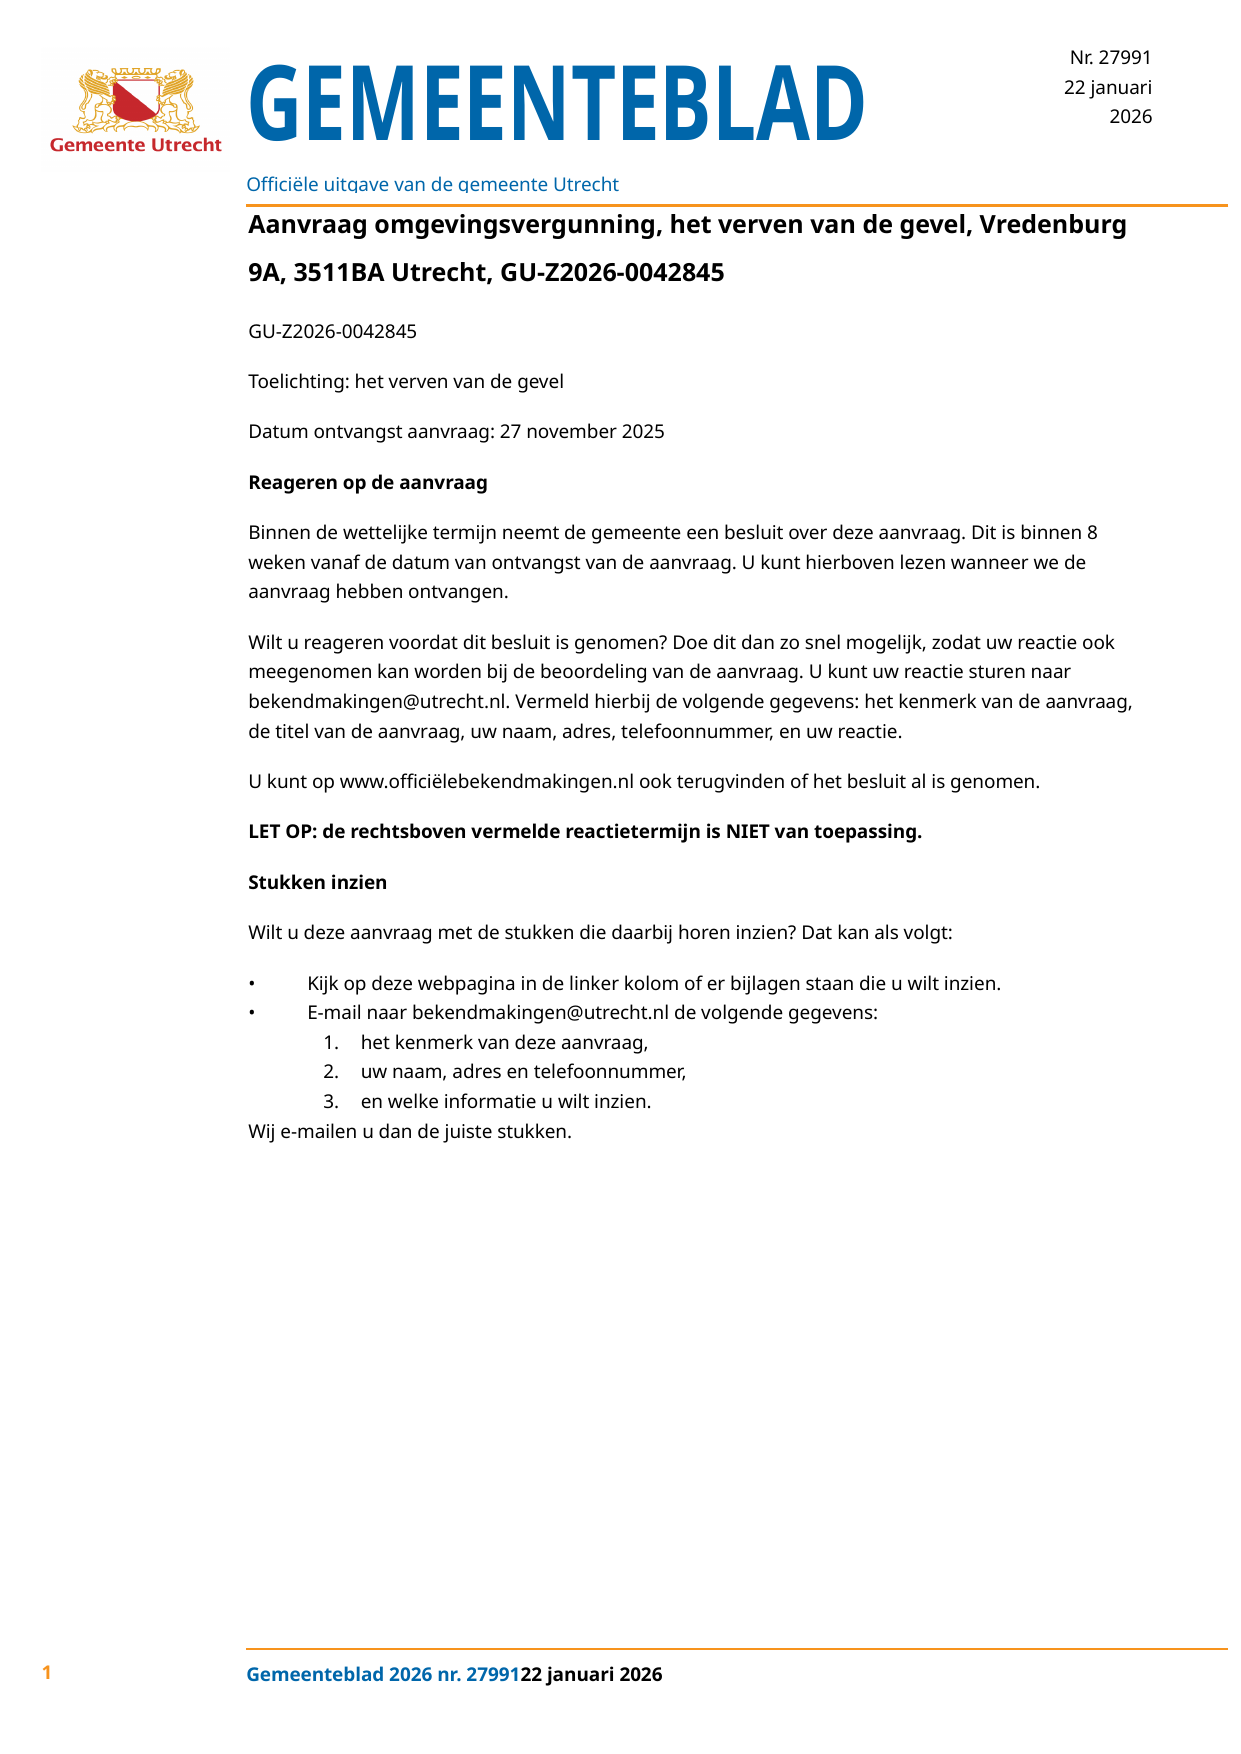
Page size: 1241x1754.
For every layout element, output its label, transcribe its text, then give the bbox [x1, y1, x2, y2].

list Kijk op deze webpagina in de linker kolom of er bijlagen staan die u wilt inzien. [248, 970, 1152, 996]
text GU-Z2026-0042845 [248, 318, 1152, 344]
text Wij e-mailen u dan de juiste stukken. [248, 1118, 1152, 1144]
text Datum ontvangst aanvraag: 27 november 2025 [248, 419, 1152, 444]
text U kunt op www.officiëlebekendmakingen.nl ook terugvinden of het besluit al is genomen. [248, 768, 1152, 794]
text LET OP: de rechtsboven vermelde reactietermijn is NIET van toepassing. [248, 819, 1152, 844]
text Aanvraag omgevingsvergunning, het verven van de gevel, Vredenburg 9A, 3511BA Utrecht, GU-Z2026-0042845 [248, 207, 1152, 288]
list uw naam, adres en telefoonnummer, [323, 1059, 1152, 1084]
text Binnen de wettelijke termijn neemt de gemeente een besluit over deze aanvraag. Dit is binnen 8 weken vanaf de datum van ontvangst van de aanvraag. U kunt hierboven lezen wanneer we de aanvraag hebben ontvangen. [248, 519, 1152, 604]
picture [41, 47, 231, 172]
text Stukken inzien [248, 869, 1152, 895]
text Toelichting: het verven van de gevel [248, 368, 1152, 394]
list het kenmerk van deze aanvraag, [323, 1029, 1152, 1055]
list en welke informatie u wilt inzien. [323, 1088, 1152, 1114]
text Wilt u deze aanvraag met de stukken die daarbij horen inzien? Dat kan als volgt: [248, 919, 1152, 945]
text Reageren op de aanvraag [248, 469, 1152, 495]
list E-mail naar bekendmakingen@utrecht.nl de volgende gegevens: [248, 999, 1152, 1025]
text Wilt u reageren voordat dit besluit is genomen? Doe dit dan zo snel mogelijk, zodat uw reactie ook meegenomen kan worden bij de beoordeling van de aanvraag. U kunt uw reactie sturen naar bekendmakingen@utrecht.nl. Vermeld hierbij de volgende gegevens: het kenmerk van de aanvraag, de titel van de aanvraag, uw naam, adres, telefoonnummer, en uw reactie. [248, 629, 1152, 744]
